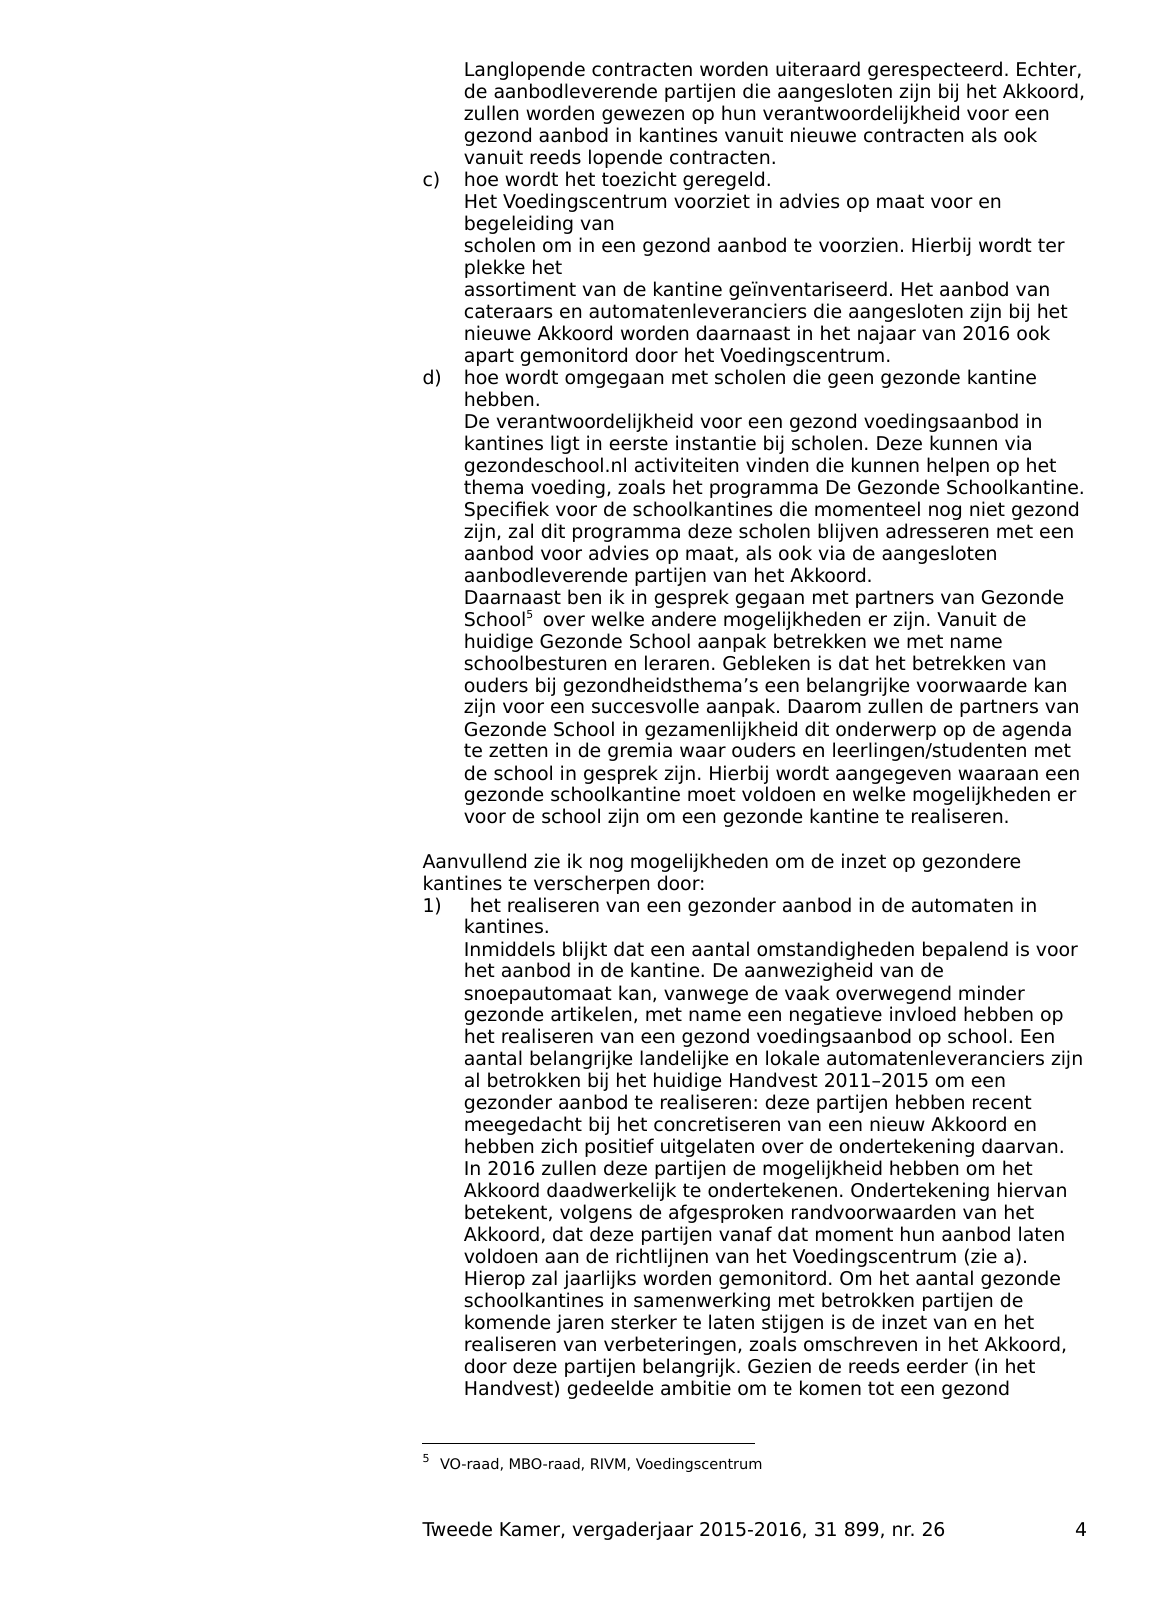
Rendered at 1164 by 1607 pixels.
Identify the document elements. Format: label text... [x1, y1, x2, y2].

text De verantwoordelijkheid voor een gezond voedingsaanbod in kantines ligt in eerste instantie bij scholen. Deze kunnen via gezondeschool.nl activiteiten vinden die kunnen helpen op het thema voeding, zoals het programma De Gezonde Schoolkantine. Specifiek voor de schoolkantines die momenteel nog niet gezond zijn, zal dit programma deze scholen blijven adresseren met een aanbod voor advies op maat, als ook via de aangesloten aanbodleverende partijen van het Akkoord. [464, 411, 1087, 587]
text 1) het realiseren van een gezonder aanbod in de automaten in kantines. [422, 894, 1087, 938]
text Het Voedingscentrum voorziet in advies op maat voor en begeleiding van [464, 191, 1087, 235]
text Aanvullend zie ik nog mogelijkheden om de inzet op gezondere kantines te verscherpen door: [422, 851, 1087, 894]
text scholen om in een gezond aanbod te voorzien. Hierbij wordt ter plekke het [464, 235, 1087, 279]
text VO-raad, MBO-raad, RIVM, Voedingscentrum [422, 1452, 1087, 1474]
text Daarnaast ben ik in gesprek gegaan met partners van Gezonde School over welke andere mogelijkheden er zijn. Vanuit de huidige Gezonde School aanpak betrekken we met name schoolbesturen en leraren. Gebleken is dat het betrekken van ouders bij gezondheidsthema’s een belangrijke voorwaarde kan zijn voor een succesvolle aanpak. Daarom zullen de partners van Gezonde School in gezamenlijkheid dit onderwerp op de agenda te zetten in de gremia waar ouders en leerlingen/studenten met de school in gesprek zijn. Hierbij wordt aangegeven waaraan een gezonde schoolkantine moet voldoen en welke mogelijkheden er voor de school zijn om een gezonde kantine te realiseren. [464, 587, 1087, 828]
text Langlopende contracten worden uiteraard gerespecteerd. Echter, de aanbodleverende partijen die aangesloten zijn bij het Akkoord, zullen worden gewezen op hun verantwoordelijkheid voor een gezond aanbod in kantines vanuit nieuwe contracten als ook vanuit reeds lopende contracten. [464, 59, 1087, 169]
text Inmiddels blijkt dat een aantal omstandigheden bepalend is voor het aanbod in de kantine. De aanwezigheid van de snoepautomaat kan, vanwege de vaak overwegend minder gezonde artikelen, met name een negatieve invloed hebben op het realiseren van een gezond voedingsaanbod op school. Een aantal belangrijke landelijke en lokale automatenleveranciers zijn al betrokken bij het huidige Handvest 2011–2015 om een gezonder aanbod te realiseren: deze partijen hebben recent meegedacht bij het concretiseren van een nieuw Akkoord en hebben zich positief uitgelaten over de ondertekening daarvan. In 2016 zullen deze partijen de mogelijkheid hebben om het Akkoord daadwerkelijk te ondertekenen. Ondertekening hiervan betekent, volgens de afgesproken randvoorwaarden van het Akkoord, dat deze partijen vanaf dat moment hun aanbod laten voldoen aan de richtlijnen van het Voedingscentrum (zie a). Hierop zal jaarlijks worden gemonitord. Om het aantal gezonde schoolkantines in samenwerking met betrokken partijen de komende jaren sterker te laten stijgen is de inzet van en het realiseren van verbeteringen, zoals omschreven in het Akkoord, door deze partijen belangrijk. Gezien de reeds eerder (in het Handvest) gedeelde ambitie om te komen tot een gezond [464, 938, 1087, 1400]
text assortiment van de kantine geïnventariseerd. Het aanbod van cateraars en automatenleveranciers die aangesloten zijn bij het nieuwe Akkoord worden daarnaast in het najaar van 2016 ook apart gemonitord door het Voedingscentrum. [464, 279, 1087, 367]
text c) hoe wordt het toezicht geregeld. [422, 169, 1087, 191]
text d) hoe wordt omgegaan met scholen die geen gezonde kantine hebben. [422, 367, 1087, 411]
